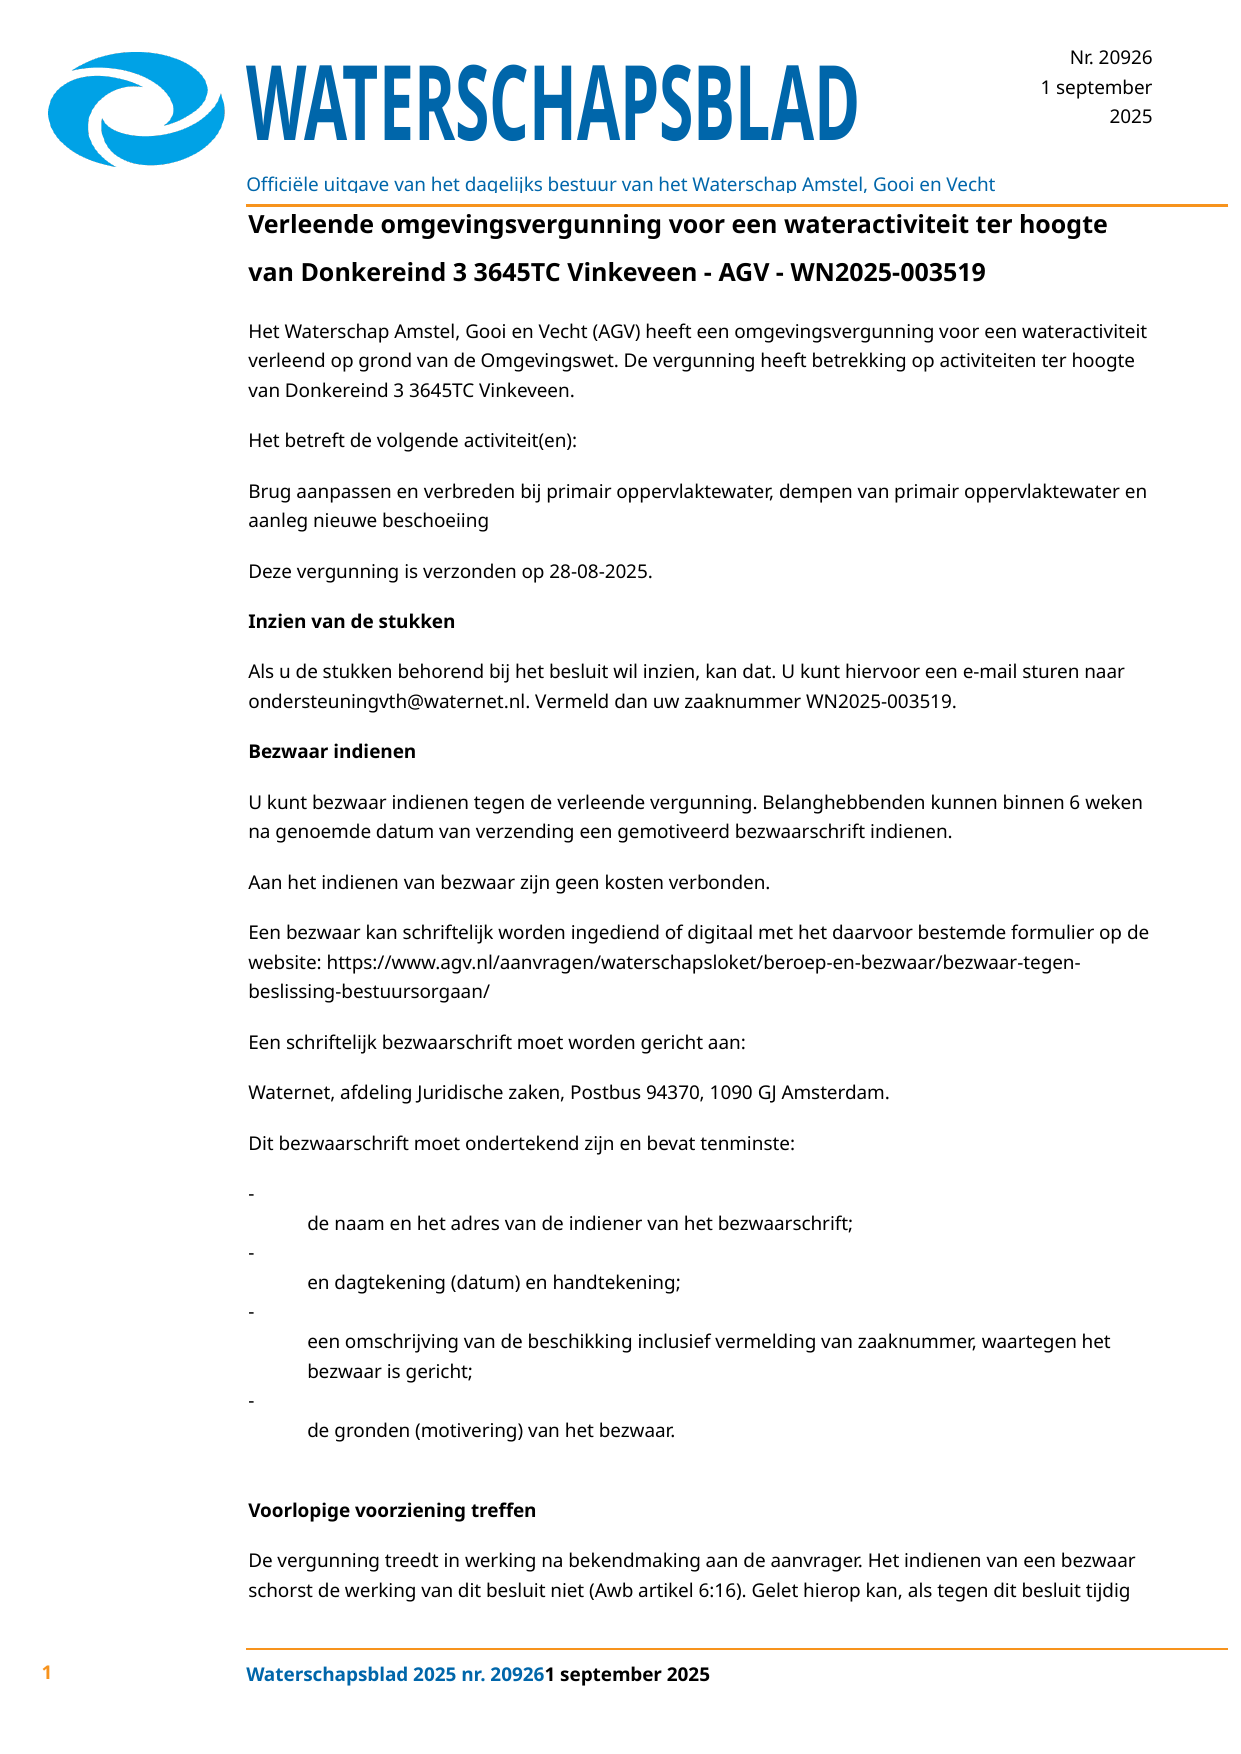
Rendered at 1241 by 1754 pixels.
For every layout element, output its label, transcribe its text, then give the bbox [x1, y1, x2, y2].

text U kunt bezwaar indienen tegen de verleende vergunning. Belanghebbenden kunnen binnen 6 weken na genoemde datum van verzending een gemotiveerd bezwaarschrift indienen. [248, 789, 1152, 844]
text Aan het indienen van bezwaar zijn geen kosten verbonden. [248, 869, 1152, 895]
text Inzien van de stukken [248, 608, 1152, 634]
text Deze vergunning is verzonden op 28-08-2025. [248, 558, 1152, 584]
text Verleende omgevingsvergunning voor een wateractiviteit ter hoogte van Donkereind 3 3645TC Vinkeveen - AGV - WN2025-003519 [248, 207, 1152, 288]
text Bezwaar indienen [248, 739, 1152, 764]
list de naam en het adres van de indiener van het bezwaarschrift; [248, 1210, 1152, 1236]
text Het Waterschap Amstel, Gooi en Vecht (AGV) heeft een omgevingsvergunning voor een wateractiviteit verleend op grond van de Omgevingswet. De vergunning heeft betrekking op activiteiten ter hoogte van Donkereind 3 3645TC Vinkeveen. [248, 318, 1152, 403]
list de gronden (motivering) van het bezwaar. [248, 1417, 1152, 1443]
text Een bezwaar kan schriftelijk worden ingediend of digitaal met het daarvoor bestemde formulier op de website: https://www.agv.nl/aanvragen/waterschapsloket/beroep-en-bezwaar/bezwaar-tegen-beslissing-bestuursorgaan/ [248, 919, 1152, 1004]
text Een schriftelijk bezwaarschrift moet worden gericht aan: [248, 1029, 1152, 1055]
text Het betreft de volgende activiteit(en): [248, 427, 1152, 453]
picture [41, 47, 231, 172]
text Dit bezwaarschrift moet ondertekend zijn en bevat tenminste: [248, 1130, 1152, 1156]
text Voorlopige voorziening treffen [248, 1497, 1152, 1523]
text Als u de stukken behorend bij het besluit wil inzien, kan dat. U kunt hiervoor een e-mail sturen naar ondersteuningvth@waternet.nl. Vermeld dan uw zaaknummer WN2025-003519. [248, 659, 1152, 714]
text Brug aanpassen en verbreden bij primair oppervlaktewater, dempen van primair oppervlaktewater en aanleg nieuwe beschoeiing [248, 478, 1152, 533]
list en dagtekening (datum) en handtekening; [248, 1269, 1152, 1295]
list een omschrijving van de beschikking inclusief vermelding van zaaknummer, waartegen het bezwaar is gericht; [248, 1328, 1152, 1384]
text Waternet, afdeling Juridische zaken, Postbus 94370, 1090 GJ Amsterdam. [248, 1079, 1152, 1105]
text De vergunning treedt in werking na bekendmaking aan de aanvrager. Het indienen van een bezwaar schorst de werking van dit besluit niet (Awb artikel 6:16). Gelet hierop kan, als tegen dit besluit tijdig [248, 1547, 1152, 1603]
